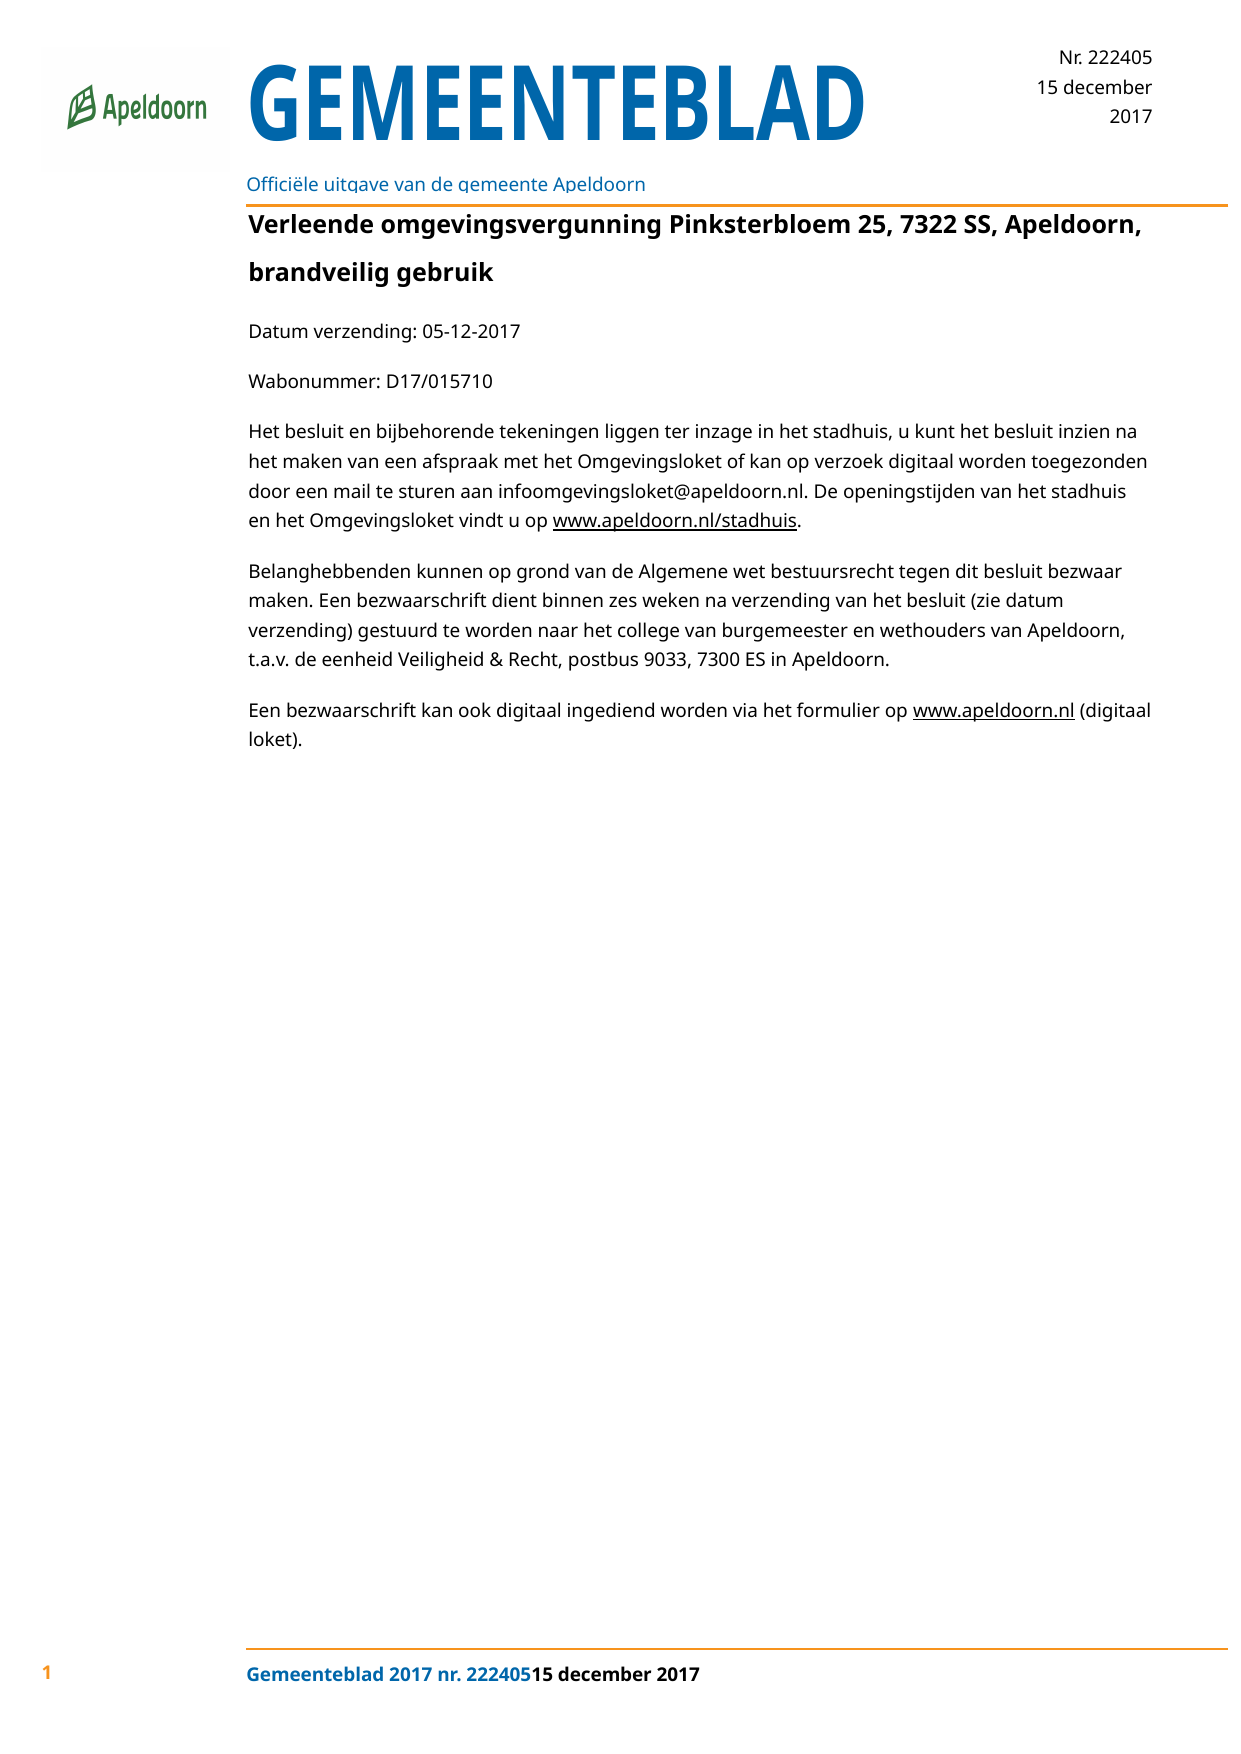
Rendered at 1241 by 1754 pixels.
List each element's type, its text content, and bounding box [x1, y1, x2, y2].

text Wabonummer: D17/015710 [248, 368, 1152, 394]
text Een bezwaarschrift kan ook digitaal ingediend worden via het formulier op www.apeldoorn.nl (digitaal loket). [248, 697, 1152, 752]
text Verleende omgevingsvergunning Pinksterbloem 25, 7322 SS, Apeldoorn, brandveilig gebruik [248, 207, 1152, 288]
text Het besluit en bijbehorende tekeningen liggen ter inzage in het stadhuis, u kunt het besluit inzien na het maken van een afspraak met het Omgevingsloket of kan op verzoek digitaal worden toegezonden door een mail te sturen aan infoomgevingsloket@apeldoorn.nl. De openingstijden van het stadhuis en het Omgevingsloket vindt u op www.apeldoorn.nl/stadhuis. [248, 419, 1152, 533]
text Belanghebbenden kunnen op grond van de Algemene wet bestuursrecht tegen dit besluit bezwaar maken. Een bezwaarschrift dient binnen zes weken na verzending van het besluit (zie datum verzending) gestuurd te worden naar het college van burgemeester en wethouders van Apeldoorn, t.a.v. de eenheid Veiligheid & Recht, postbus 9033, 7300 ES in Apeldoorn. [248, 558, 1152, 672]
text Datum verzending: 05-12-2017 [248, 318, 1152, 344]
picture [41, 47, 231, 172]
